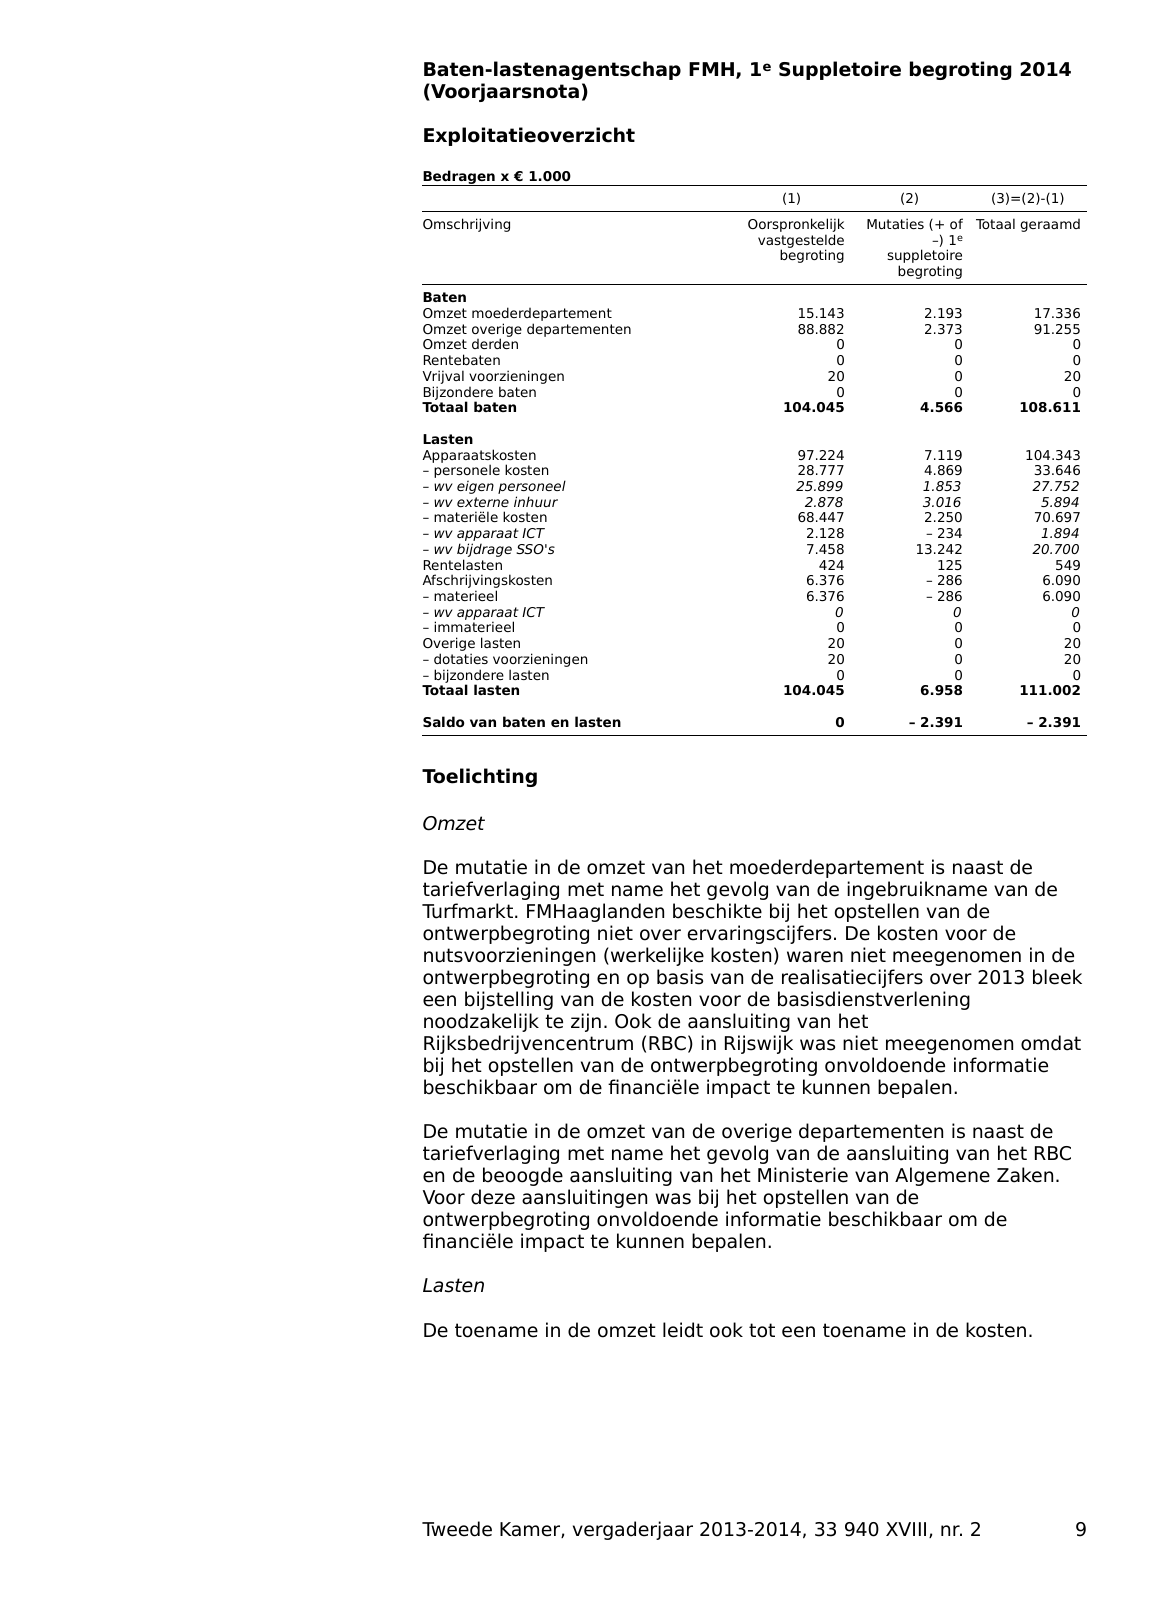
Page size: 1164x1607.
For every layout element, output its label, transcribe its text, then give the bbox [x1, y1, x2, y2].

table_cell 6.376 [732, 573, 850, 589]
table_cell [969, 416, 1087, 432]
table_cell 0 [969, 337, 1087, 353]
text De mutatie in de omzet van het moederdepartement is naast de tariefverlaging met name het gevolg van de ingebruikname van de Turfmarkt. FMHaaglanden beschikte bij het opstellen van de ontwerpbegroting niet over ervaringscijfers. De kosten voor de nutsvoorzieningen (werkelijke kosten) waren niet meegenomen in de ontwerpbegroting en op basis van de realisatiecijfers over 2013 bleek een bijstelling van de kosten voor de basisdienstverlening noodzakelijk te zijn. Ook de aansluiting van het Rijksbedrijvencentrum (RBC) in Rijswijk was niet meegenomen omdat bij het opstellen van de ontwerpbegroting onvoldoende informatie beschikbaar om de financiële impact te kunnen bepalen. [422, 857, 1087, 1099]
table_cell 91.255 [969, 321, 1087, 337]
table_cell 4.566 [850, 400, 968, 416]
table_cell Totaal lasten [422, 683, 732, 699]
table_cell 2.128 [732, 526, 850, 542]
subtitle Exploitatieoverzicht [422, 125, 1087, 147]
table_cell 6.090 [969, 589, 1087, 604]
table_cell [969, 285, 1087, 306]
table_cell (1) [732, 186, 850, 211]
table_cell 0 [732, 605, 850, 620]
table_cell 0 [732, 384, 850, 400]
table_cell [422, 699, 732, 715]
table_cell – immaterieel [422, 620, 732, 636]
table_cell 0 [732, 668, 850, 683]
subtitle Toelichting [422, 766, 1087, 788]
table_cell Baten [422, 285, 732, 306]
table_header Bedragen x € 1.000 [422, 169, 1087, 185]
table_cell 0 [850, 337, 968, 353]
table_cell 0 [969, 605, 1087, 620]
table_cell 0 [732, 353, 850, 369]
table_cell – wv apparaat ICT [422, 526, 732, 542]
table_cell [850, 432, 968, 447]
table_cell 88.882 [732, 321, 850, 337]
table_cell 0 [850, 605, 968, 620]
table_cell 0 [850, 369, 968, 384]
table_cell Omzet moederdepartement [422, 306, 732, 321]
table_cell 20 [732, 369, 850, 384]
table_cell – personele kosten [422, 463, 732, 479]
table_cell [422, 416, 732, 432]
table_cell 27.752 [969, 479, 1087, 494]
table_cell 6.090 [969, 573, 1087, 589]
table_cell [850, 416, 968, 432]
table_cell Rentelasten [422, 558, 732, 573]
table_cell 6.958 [850, 683, 968, 699]
table_cell 0 [969, 384, 1087, 400]
subtitle Baten-lastenagentschap FMH, 1e Suppletoire begroting 2014 (Voorjaarsnota) [422, 59, 1087, 103]
table_cell 20 [969, 652, 1087, 667]
table_cell 104.045 [732, 683, 850, 699]
table_cell – 234 [850, 526, 968, 542]
table_cell Apparaatskosten [422, 447, 732, 463]
table_cell [422, 186, 732, 211]
table_cell Vrijval voorzieningen [422, 369, 732, 384]
table_cell 20.700 [969, 542, 1087, 557]
table_cell 108.611 [969, 400, 1087, 416]
table_cell Oorspronkelijk vastgestelde begroting [732, 212, 850, 284]
table_cell – 286 [850, 589, 968, 604]
table_cell 1.894 [969, 526, 1087, 542]
table_cell – 2.391 [969, 715, 1087, 735]
table_cell 0 [850, 636, 968, 652]
table_cell 2.878 [732, 495, 850, 510]
table_cell 7.119 [850, 447, 968, 463]
table_cell 2.193 [850, 306, 968, 321]
table_cell [850, 699, 968, 715]
table_cell 28.777 [732, 463, 850, 479]
table_cell 70.697 [969, 510, 1087, 526]
table_cell (3)=(2)-(1) [969, 186, 1087, 211]
table_cell Overige lasten [422, 636, 732, 652]
table_cell 97.224 [732, 447, 850, 463]
table_cell Omschrijving [422, 212, 732, 284]
table_cell – wv externe inhuur [422, 495, 732, 510]
table_cell 0 [850, 353, 968, 369]
table_cell – 2.391 [850, 715, 968, 735]
table_cell 0 [969, 668, 1087, 683]
table_cell 7.458 [732, 542, 850, 557]
table_cell 2.250 [850, 510, 968, 526]
table_cell 549 [969, 558, 1087, 573]
table_cell – wv bijdrage SSO's [422, 542, 732, 557]
table_cell – bijzondere lasten [422, 668, 732, 683]
table_cell 3.016 [850, 495, 968, 510]
table_cell 17.336 [969, 306, 1087, 321]
table_cell 68.447 [732, 510, 850, 526]
table_cell 104.045 [732, 400, 850, 416]
table_cell 0 [850, 668, 968, 683]
table_cell Omzet derden [422, 337, 732, 353]
text De toename in de omzet leidt ook tot een toename in de kosten. [422, 1319, 1087, 1341]
table_cell – dotaties voorzieningen [422, 652, 732, 667]
table_cell 13.242 [850, 542, 968, 557]
table_cell 0 [850, 620, 968, 636]
table_cell (2) [850, 186, 968, 211]
table_cell 20 [969, 636, 1087, 652]
table_cell 1.853 [850, 479, 968, 494]
table_cell 5.894 [969, 495, 1087, 510]
table_cell 0 [850, 384, 968, 400]
table_cell Afschrijvingskosten [422, 573, 732, 589]
table_cell Totaal geraamd [969, 212, 1087, 284]
subtitle Omzet [422, 813, 1087, 835]
table_cell 2.373 [850, 321, 968, 337]
table_cell [969, 432, 1087, 447]
table_cell 25.899 [732, 479, 850, 494]
table_cell [850, 285, 968, 306]
table_cell 111.002 [969, 683, 1087, 699]
table_cell 125 [850, 558, 968, 573]
table_cell Omzet overige departementen [422, 321, 732, 337]
table_cell 20 [732, 636, 850, 652]
table_cell [732, 285, 850, 306]
table_cell Lasten [422, 432, 732, 447]
table_cell 20 [732, 652, 850, 667]
table_cell 104.343 [969, 447, 1087, 463]
table_cell [732, 699, 850, 715]
table_cell Mutaties (+ of –) 1e suppletoire begroting [850, 212, 968, 284]
table_cell 0 [969, 353, 1087, 369]
table_cell Rentebaten [422, 353, 732, 369]
subtitle Lasten [422, 1275, 1087, 1297]
table_cell 6.376 [732, 589, 850, 604]
table_cell Bijzondere baten [422, 384, 732, 400]
text De mutatie in de omzet van de overige departementen is naast de tariefverlaging met name het gevolg van de aansluiting van het RBC en de beoogde aansluiting van het Ministerie van Algemene Zaken. Voor deze aansluitingen was bij het opstellen van de ontwerpbegroting onvoldoende informatie beschikbaar om de financiële impact te kunnen bepalen. [422, 1121, 1087, 1253]
table_cell 0 [732, 337, 850, 353]
table_cell 0 [732, 620, 850, 636]
table_cell – materieel [422, 589, 732, 604]
table_cell 20 [969, 369, 1087, 384]
table_cell 0 [969, 620, 1087, 636]
table_cell 33.646 [969, 463, 1087, 479]
table_cell – 286 [850, 573, 968, 589]
table_cell [732, 432, 850, 447]
table_cell – wv apparaat ICT [422, 605, 732, 620]
table_cell 4.869 [850, 463, 968, 479]
table_cell 424 [732, 558, 850, 573]
table_cell [969, 699, 1087, 715]
table_cell [732, 416, 850, 432]
table_cell 0 [850, 652, 968, 667]
table_cell 0 [732, 715, 850, 735]
table_cell – wv eigen personeel [422, 479, 732, 494]
table_cell Saldo van baten en lasten [422, 715, 732, 735]
table_cell – materiële kosten [422, 510, 732, 526]
table_cell 15.143 [732, 306, 850, 321]
table_cell Totaal baten [422, 400, 732, 416]
